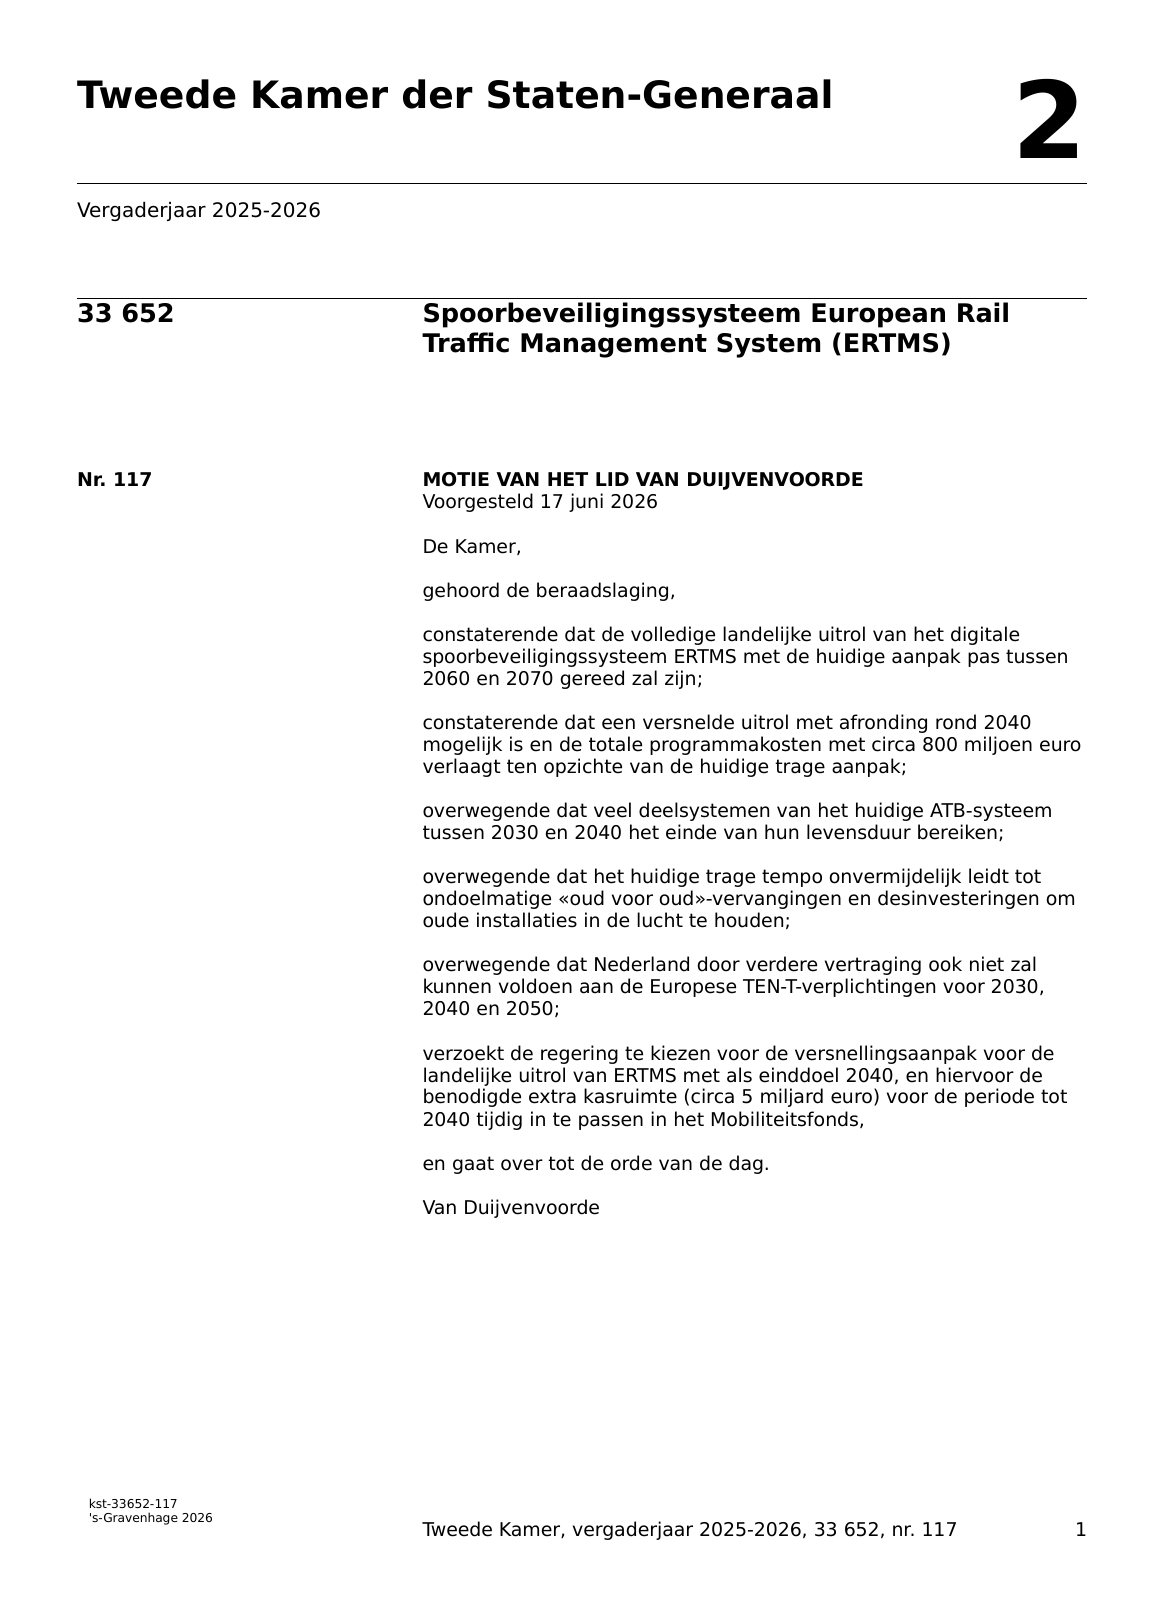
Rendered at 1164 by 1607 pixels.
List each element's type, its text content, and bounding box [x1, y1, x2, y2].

text Voorgesteld 17 juni 2026 [422, 491, 1087, 513]
text gehoord de beraadslaging, [422, 580, 1087, 602]
text Van Duijvenvoorde [422, 1197, 1087, 1219]
text overwegende dat het huidige trage tempo onvermijdelijk leidt tot ondoelmatige «oud voor oud»-vervangingen en desinvesteringen om oude installaties in de lucht te houden; [422, 866, 1087, 932]
subtitle 33 652 Spoorbeveiligingssysteem European Rail Traffic Management System (ERTMS) [77, 299, 1087, 358]
text 's-Gravenhage 2026 [88, 1511, 323, 1525]
text De Kamer, [422, 536, 1087, 557]
table_cell Vergaderjaar 2025-2026 [77, 184, 1087, 298]
text overwegende dat veel deelsystemen van het huidige ATB-systeem tussen 2030 en 2040 het einde van hun levensduur bereiken; [422, 800, 1087, 844]
subtitle Nr. 117 MOTIE VAN HET LID VAN DUIJVENVOORDE [77, 469, 1087, 491]
table_header 2 [886, 59, 1087, 183]
table_header Tweede Kamer der Staten-Generaal [77, 59, 886, 183]
text en gaat over tot de orde van de dag. [422, 1153, 1087, 1174]
text constaterende dat de volledige landelijke uitrol van het digitale spoorbeveiligingssysteem ERTMS met de huidige aanpak pas tussen 2060 en 2070 gereed zal zijn; [422, 624, 1087, 690]
text verzoekt de regering te kiezen voor de versnellingsaanpak voor de landelijke uitrol van ERTMS met als einddoel 2040, en hiervoor de benodigde extra kasruimte (circa 5 miljard euro) voor de periode tot 2040 tijdig in te passen in het Mobiliteitsfonds, [422, 1042, 1087, 1130]
text constaterende dat een versnelde uitrol met afronding rond 2040 mogelijk is en de totale programmakosten met circa 800 miljoen euro verlaagt ten opzichte van de huidige trage aanpak; [422, 712, 1087, 778]
text kst-33652-117 [88, 1497, 323, 1511]
text overwegende dat Nederland door verdere vertraging ook niet zal kunnen voldoen aan de Europese TEN-T-verplichtingen voor 2030, 2040 en 2050; [422, 954, 1087, 1020]
